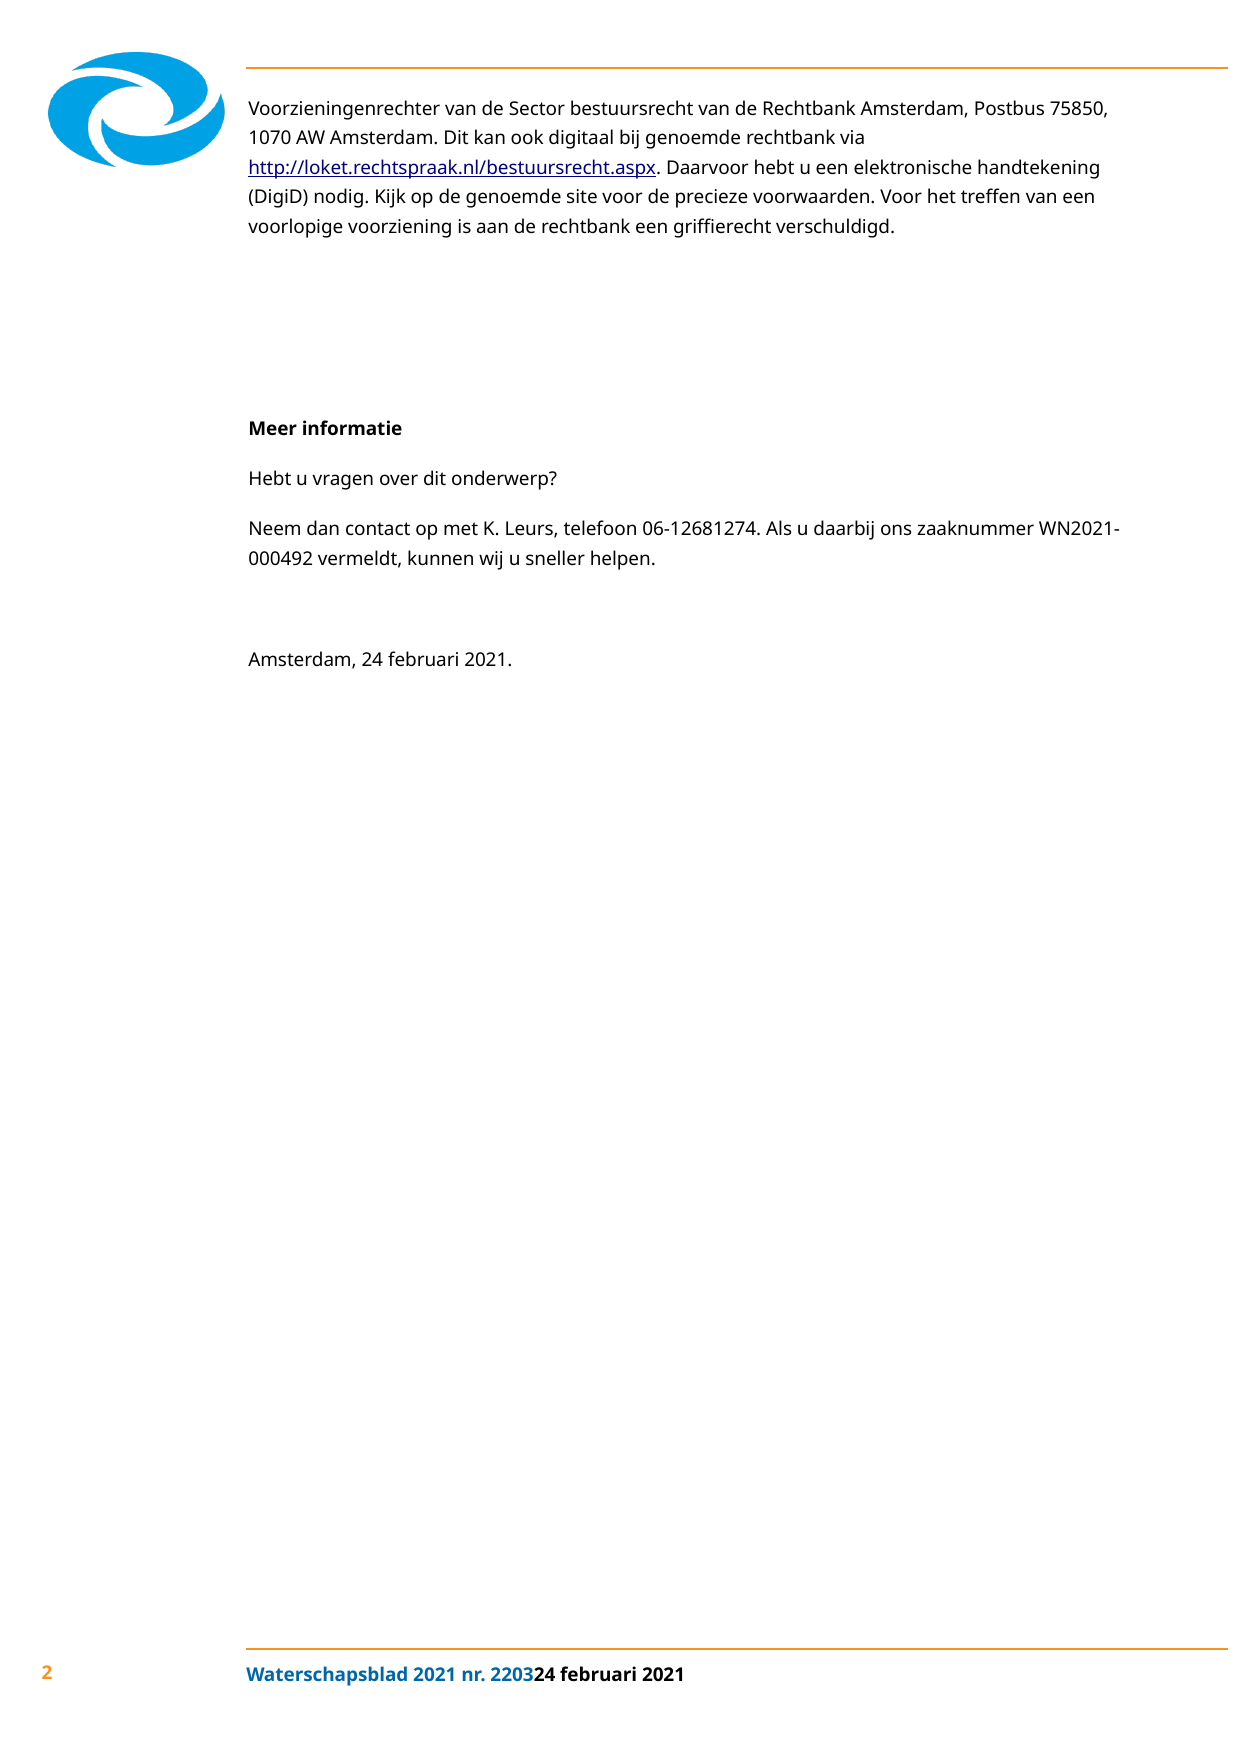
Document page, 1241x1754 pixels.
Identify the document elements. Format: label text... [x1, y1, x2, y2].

text Meer informatie [248, 415, 1152, 441]
text Hebt u vragen over dit onderwerp? [248, 465, 1152, 491]
text Amsterdam, 24 februari 2021. [248, 646, 1152, 672]
text Neem dan contact op met K. Leurs, telefoon 06-12681274. Als u daarbij ons zaaknummer WN2021-000492 vermeldt, kunnen wij u sneller helpen. [248, 516, 1152, 571]
picture [41, 47, 231, 172]
text Voorzieningenrechter van de Sector bestuursrecht van de Rechtbank Amsterdam, Postbus 75850, 1070 AW Amsterdam. Dit kan ook digitaal bij genoemde rechtbank via http://loket.rechtspraak.nl/bestuursrecht.aspx. Daarvoor hebt u een elektronische handtekening (DigiD) nodig. Kijk op de genoemde site voor de precieze voorwaarden. Voor het treffen van een voorlopige voorziening is aan de rechtbank een griffierecht verschuldigd. [248, 95, 1152, 239]
